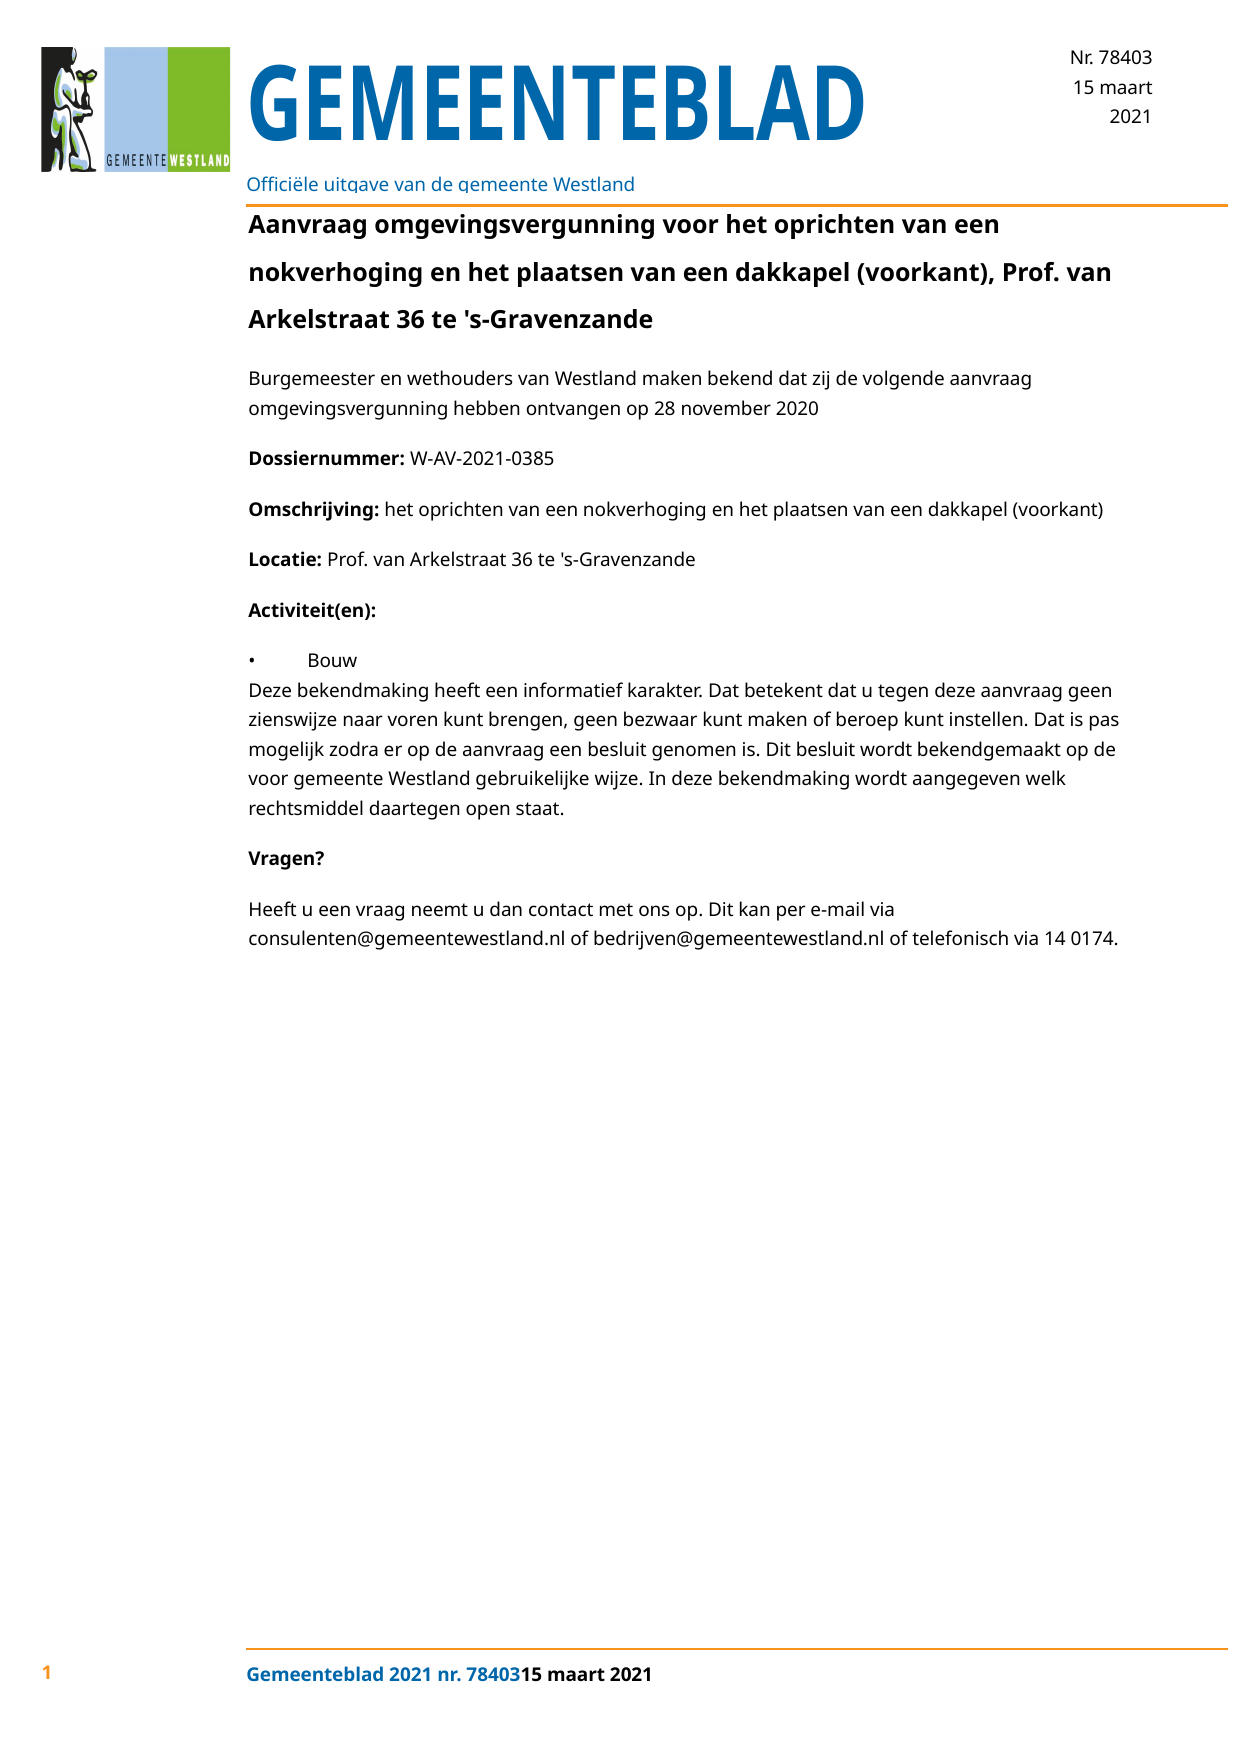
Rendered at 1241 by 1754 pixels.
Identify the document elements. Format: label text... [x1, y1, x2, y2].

text Aanvraag omgevingsvergunning voor het oprichten van een nokverhoging en het plaatsen van een dakkapel (voorkant), Prof. van Arkelstraat 36 te 's-Gravenzande [248, 207, 1152, 336]
text Omschrijving: het oprichten van een nokverhoging en het plaatsen van een dakkapel (voorkant) [248, 496, 1152, 522]
text Activiteit(en): [248, 597, 1152, 622]
text Vragen? [248, 846, 1152, 871]
text Heeft u een vraag neemt u dan contact met ons op. Dit kan per e-mail via consulenten@gemeentewestland.nl of bedrijven@gemeentewestland.nl of telefonisch via 14 0174. [248, 896, 1152, 951]
text Deze bekendmaking heeft een informatief karakter. Dat betekent dat u tegen deze aanvraag geen zienswijze naar voren kunt brengen, geen bezwaar kunt maken of beroep kunt instellen. Dat is pas mogelijk zodra er op de aanvraag een besluit genomen is. Dit besluit wordt bekendgemaakt op de voor gemeente Westland gebruikelijke wijze. In deze bekendmaking wordt aangegeven welk rechtsmiddel daartegen open staat. [248, 677, 1152, 821]
text Dossiernummer: W-AV-2021-0385 [248, 446, 1152, 471]
text Burgemeester en wethouders van Westland maken bekend dat zij de volgende aanvraag omgevingsvergunning hebben ontvangen op 28 november 2020 [248, 366, 1152, 421]
list Bouw [248, 647, 1152, 673]
text Locatie: Prof. van Arkelstraat 36 te 's-Gravenzande [248, 546, 1152, 572]
picture [41, 47, 231, 172]
